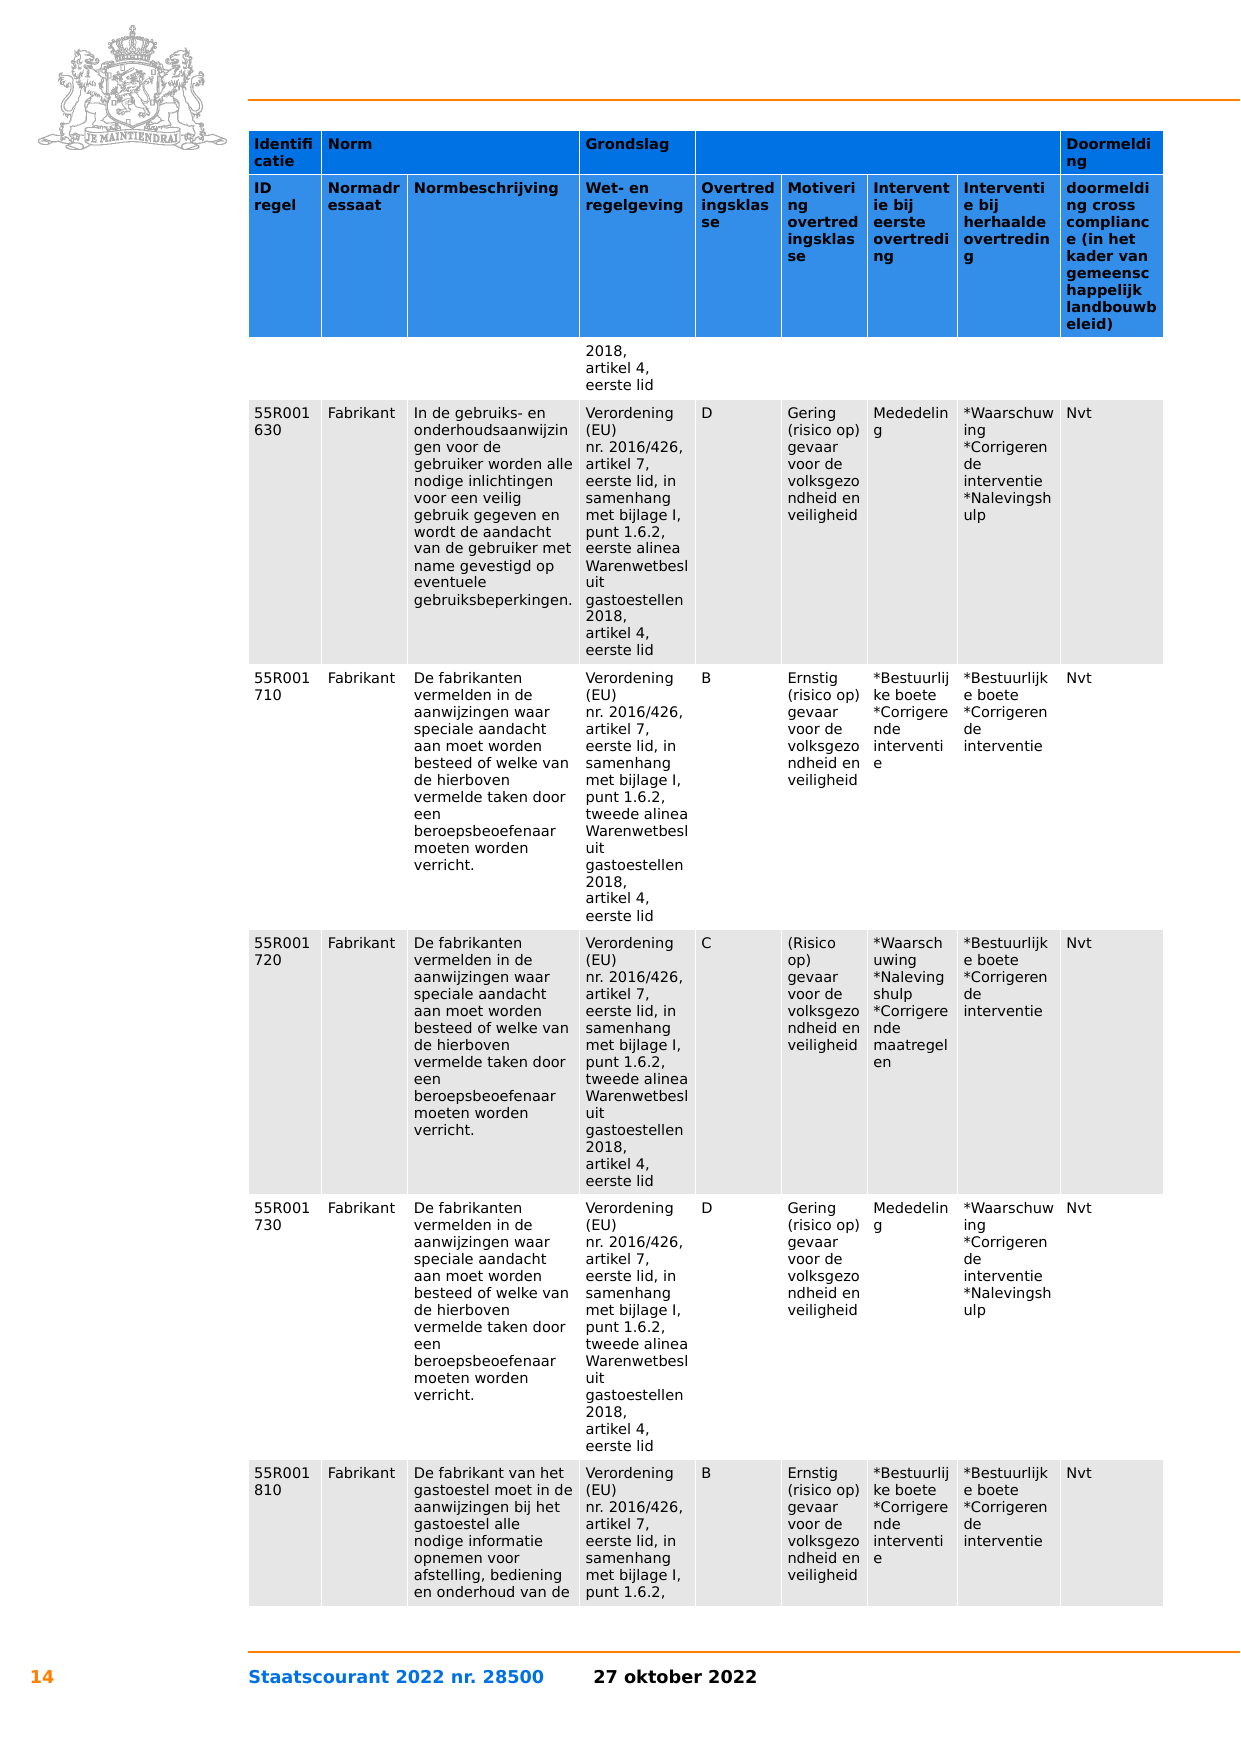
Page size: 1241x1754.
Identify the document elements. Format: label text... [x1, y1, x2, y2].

table_cell De fabrikanten vermelden in de aanwijzingen waar speciale aandacht aan moet worden besteed of welke van de hierboven vermelde taken door een beroepsbeoefenaar moeten worden verricht. [408, 1195, 579, 1459]
table_header Identificatie [249, 131, 321, 174]
table_cell Fabrikant [322, 930, 407, 1194]
table_cell *Bestuurlijke boete *Corrigerende interventie [958, 1460, 1060, 1606]
table_header Doormelding [1061, 131, 1163, 174]
table_cell Nvt [1061, 1460, 1163, 1606]
table_cell Verordening (EU) nr. 2016/426, artikel 7, eerste lid, in samenhang met bijlage I, punt 1.6.2, eerste alinea Warenwetbesluit gastoestellen 2018, artikel 4, eerste lid [580, 400, 695, 664]
table_cell D [696, 1195, 781, 1459]
table_cell *Waarschuwing *Corrigerende interventie *Nalevingshulp [958, 1195, 1060, 1459]
table_cell *Waarschuwing *Corrigerende interventie *Nalevingshulp [958, 400, 1060, 664]
table_cell ID regel [249, 175, 321, 337]
table_cell C [696, 930, 781, 1194]
table_cell [958, 339, 1060, 399]
table_cell De fabrikanten vermelden in de aanwijzingen waar speciale aandacht aan moet worden besteed of welke van de hierboven vermelde taken door een beroepsbeoefenaar moeten worden verricht. [408, 665, 579, 929]
table_cell De fabrikanten vermelden in de aanwijzingen waar speciale aandacht aan moet worden besteed of welke van de hierboven vermelde taken door een beroepsbeoefenaar moeten worden verricht. [408, 930, 579, 1194]
table_cell D [696, 400, 781, 664]
table_cell B [696, 665, 781, 929]
table_cell 55R001720 [249, 930, 321, 1194]
table_cell Verordening (EU) nr. 2016/426, artikel 7, eerste lid, in samenhang met bijlage I, punt 1.6.2, tweede alinea Warenwetbesluit gastoestellen 2018, artikel 4, eerste lid [580, 1195, 695, 1459]
table_cell De fabrikant van het gastoestel moet in de aanwijzingen bij het gastoestel alle nodige informatie opnemen voor afstelling, bediening en onderhoud van de [408, 1460, 579, 1606]
table_cell Ernstig (risico op) gevaar voor de volksgezondheid en veiligheid [782, 665, 867, 929]
table_cell Normadressaat [322, 175, 407, 337]
table_cell Normbeschrijving [408, 175, 579, 337]
table_cell (Risico op) gevaar voor de volksgezondheid en veiligheid [782, 930, 867, 1194]
table_cell 55R001710 [249, 665, 321, 929]
table_cell [696, 339, 781, 399]
table_cell 55R001730 [249, 1195, 321, 1459]
table_cell B [696, 1460, 781, 1606]
table_cell 55R001810 [249, 1460, 321, 1606]
table_cell Overtredingsklasse [696, 175, 781, 337]
table_cell Wet- en regelgeving [580, 175, 695, 337]
table_cell [249, 339, 321, 399]
table_cell *Bestuurlijke boete *Corrigerende interventie [868, 665, 957, 929]
table_header [696, 131, 1060, 174]
table_cell Fabrikant [322, 1460, 407, 1606]
table_cell Fabrikant [322, 400, 407, 664]
table_cell Gering (risico op) gevaar voor de volksgezondheid en veiligheid [782, 400, 867, 664]
table_cell [782, 339, 867, 399]
table_cell doormelding cross compliance (in het kader van gemeenschappelijk landbouwbeleid) [1061, 175, 1163, 337]
picture [38, 25, 227, 150]
table_cell [1061, 339, 1163, 399]
table_cell [408, 339, 579, 399]
table_cell Nvt [1061, 930, 1163, 1194]
table_cell Gering (risico op) gevaar voor de volksgezondheid en veiligheid [782, 1195, 867, 1459]
table_cell Nvt [1061, 400, 1163, 664]
table_cell 55R001630 [249, 400, 321, 664]
table_cell Nvt [1061, 665, 1163, 929]
table_cell [868, 339, 957, 399]
table_cell Fabrikant [322, 1195, 407, 1459]
table_cell Verordening (EU) nr. 2016/426, artikel 7, eerste lid, in samenhang met bijlage I, punt 1.6.2, [580, 1460, 695, 1606]
table_cell [322, 339, 407, 399]
table_cell Motivering overtredingsklasse [782, 175, 867, 337]
table_cell Verordening (EU) nr. 2016/426, artikel 7, eerste lid, in samenhang met bijlage I, punt 1.6.2, tweede alinea Warenwetbesluit gastoestellen 2018, artikel 4, eerste lid [580, 665, 695, 929]
table_cell Ernstig (risico op) gevaar voor de volksgezondheid en veiligheid [782, 1460, 867, 1606]
table_header Norm [322, 131, 579, 174]
table_cell In de gebruiks- en onderhoudsaanwijzingen voor de gebruiker worden alle nodige inlichtingen voor een veilig gebruik gegeven en wordt de aandacht van de gebruiker met name gevestigd op eventuele gebruiksbeperkingen. [408, 400, 579, 664]
table_cell *Bestuurlijke boete *Corrigerende interventie [868, 1460, 957, 1606]
table_header Grondslag [580, 131, 695, 174]
table_cell Interventie bij herhaalde overtreding [958, 175, 1060, 337]
table_cell 2018, artikel 4, eerste lid [580, 339, 695, 399]
table_cell Mededeling [868, 400, 957, 664]
table_cell Fabrikant [322, 665, 407, 929]
table_cell *Bestuurlijke boete *Corrigerende interventie [958, 930, 1060, 1194]
table_cell Interventie bij eerste overtreding [868, 175, 957, 337]
table_cell *Bestuurlijke boete *Corrigerende interventie [958, 665, 1060, 929]
table_cell Verordening (EU) nr. 2016/426, artikel 7, eerste lid, in samenhang met bijlage I, punt 1.6.2, tweede alinea Warenwetbesluit gastoestellen 2018, artikel 4, eerste lid [580, 930, 695, 1194]
table_cell Mededeling [868, 1195, 957, 1459]
table_cell *Waarschuwing *Nalevingshulp *Corrigerende maatregelen [868, 930, 957, 1194]
table_cell Nvt [1061, 1195, 1163, 1459]
